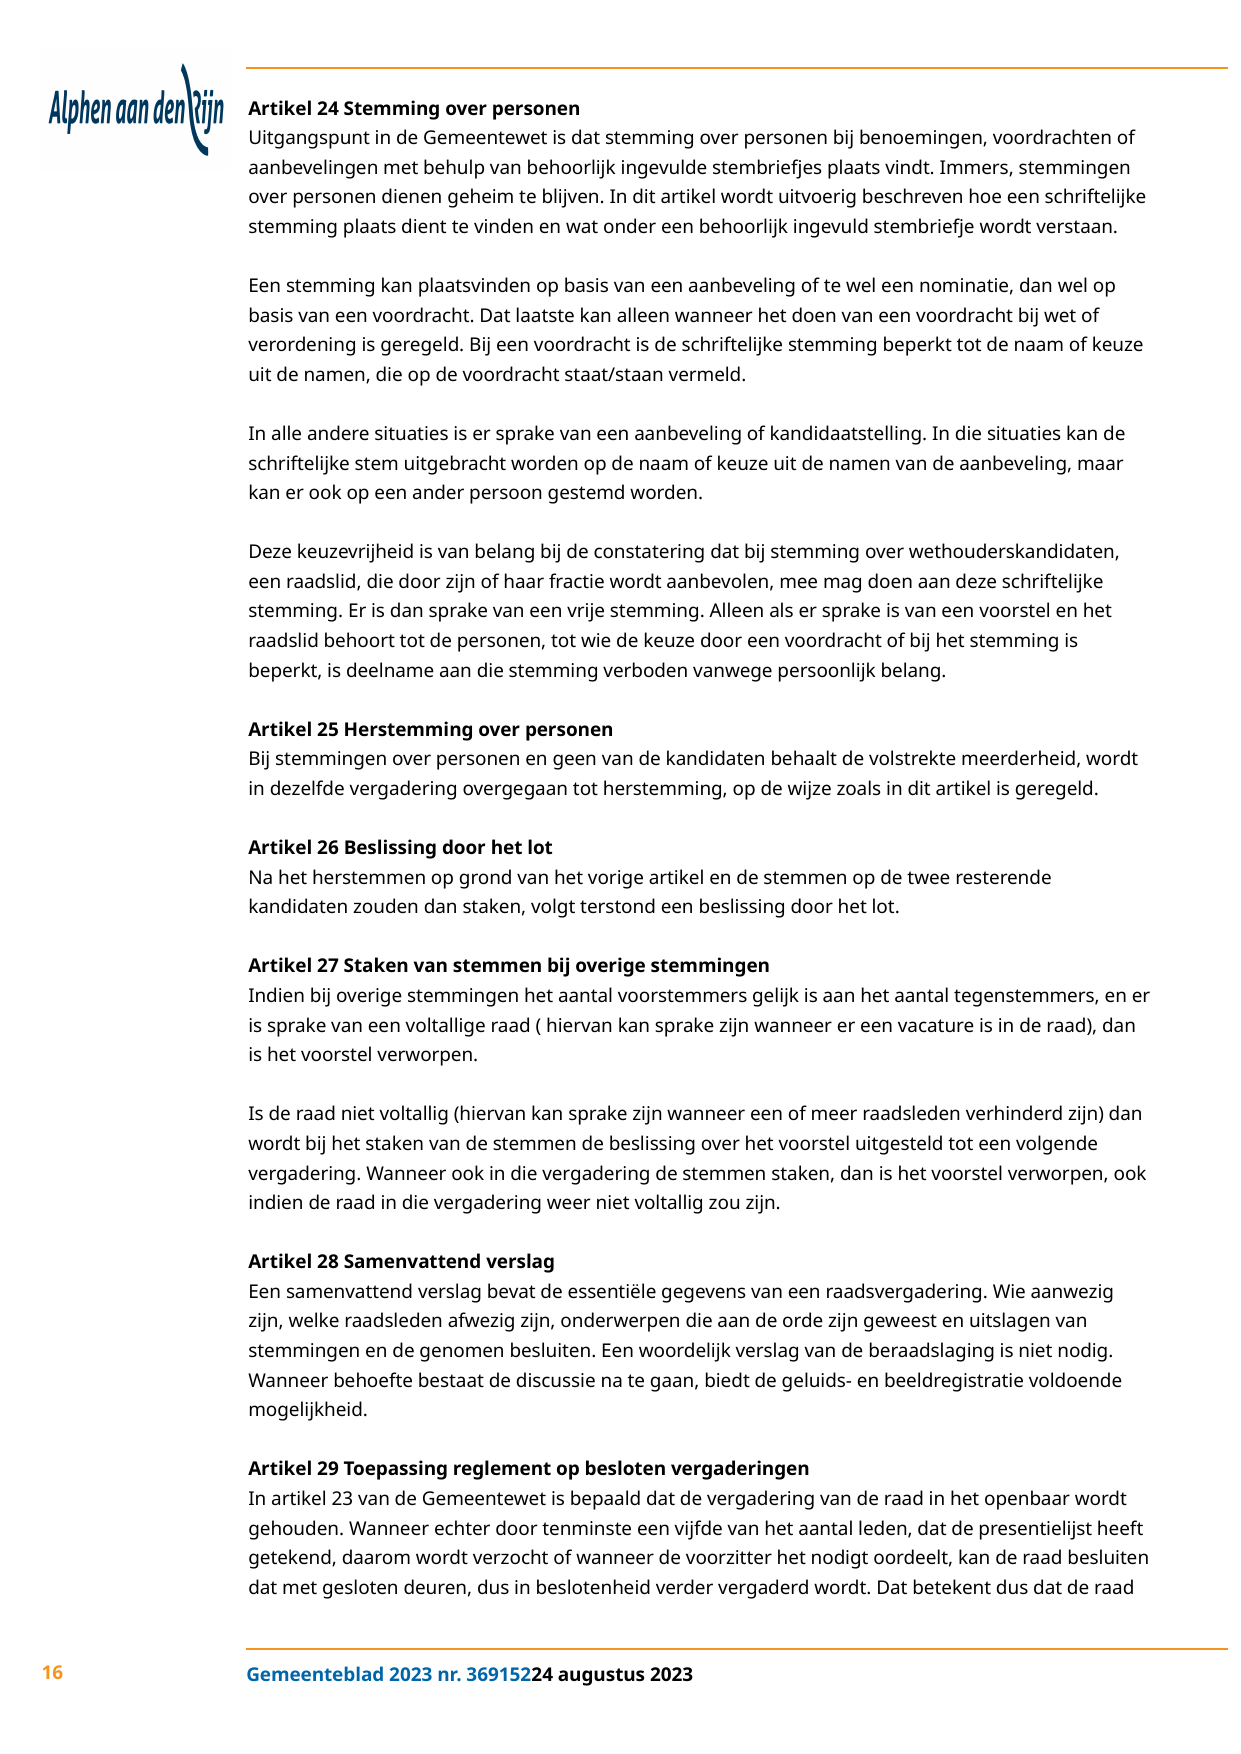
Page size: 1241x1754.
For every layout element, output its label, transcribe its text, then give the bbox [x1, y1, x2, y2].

text Deze keuzevrijheid is van belang bij de constatering dat bij stemming over wethouderskandidaten, een raadslid, die door zijn of haar fractie wordt aanbevolen, mee mag doen aan deze schriftelijke stemming. Er is dan sprake van een vrije stemming. Alleen als er sprake is van een voorstel en het raadslid behoort tot de personen, tot wie de keuze door een voordracht of bij het stemming is beperkt, is deelname aan die stemming verboden vanwege persoonlijk belang. [248, 538, 1152, 683]
picture [41, 47, 231, 172]
text Artikel 29 Toepassing reglement op besloten vergaderingen [248, 1456, 1152, 1481]
text Een stemming kan plaatsvinden op basis van een aanbeveling of te wel een nominatie, dan wel op basis van een voordracht. Dat laatste kan alleen wanneer het doen van een voordracht bij wet of verordening is geregeld. Bij een voordracht is de schriftelijke stemming beperkt tot de naam of keuze uit de namen, die op de voordracht staat/staan vermeld. [248, 272, 1152, 387]
text Na het herstemmen op grond van het vorige artikel en de stemmen op de twee resterende kandidaten zouden dan staken, volgt terstond een beslissing door het lot. [248, 864, 1152, 919]
text Artikel 27 Staken van stemmen bij overige stemmingen [248, 953, 1152, 978]
text Artikel 25 Herstemming over personen [248, 716, 1152, 742]
text Een samenvattend verslag bevat de essentiële gegevens van een raadsvergadering. Wie aanwezig zijn, welke raadsleden afwezig zijn, onderwerpen die aan de orde zijn geweest en uitslagen van stemmingen en de genomen besluiten. Een woordelijk verslag van de beraadslaging is niet nodig. Wanneer behoefte bestaat de discussie na te gaan, biedt de geluids- en beeldregistratie voldoende mogelijkheid. [248, 1278, 1152, 1422]
text In alle andere situaties is er sprake van een aanbeveling of kandidaatstelling. In die situaties kan de schriftelijke stem uitgebracht worden op de naam of keuze uit de namen van de aanbeveling, maar kan er ook op een ander persoon gestemd worden. [248, 420, 1152, 505]
text Artikel 24 Stemming over personen [248, 95, 1152, 121]
text In artikel 23 van de Gemeentewet is bepaald dat de vergadering van de raad in het openbaar wordt gehouden. Wanneer echter door tenminste een vijfde van het aantal leden, dat de presentielijst heeft getekend, daarom wordt verzocht of wanneer de voorzitter het nodigt oordeelt, kan de raad besluiten dat met gesloten deuren, dus in beslotenheid verder vergaderd wordt. Dat betekent dus dat de raad [248, 1485, 1152, 1600]
text Artikel 28 Samenvattend verslag [248, 1248, 1152, 1274]
text Artikel 26 Beslissing door het lot [248, 834, 1152, 860]
text Is de raad niet voltallig (hiervan kan sprake zijn wanneer een of meer raadsleden verhinderd zijn) dan wordt bij het staken van de stemmen de beslissing over het voorstel uitgesteld tot een volgende vergadering. Wanneer ook in die vergadering de stemmen staken, dan is het voorstel verworpen, ook indien de raad in die vergadering weer niet voltallig zou zijn. [248, 1101, 1152, 1215]
text Bij stemmingen over personen en geen van de kandidaten behaalt de volstrekte meerderheid, wordt in dezelfde vergadering overgegaan tot herstemming, op de wijze zoals in dit artikel is geregeld. [248, 746, 1152, 801]
text Uitgangspunt in de Gemeentewet is dat stemming over personen bij benoemingen, voordrachten of aanbevelingen met behulp van behoorlijk ingevulde stembriefjes plaats vindt. Immers, stemmingen over personen dienen geheim te blijven. In dit artikel wordt uitvoerig beschreven hoe een schriftelijke stemming plaats dient te vinden en wat onder een behoorlijk ingevuld stembriefje wordt verstaan. [248, 124, 1152, 239]
text Indien bij overige stemmingen het aantal voorstemmers gelijk is aan het aantal tegenstemmers, en er is sprake van een voltallige raad ( hiervan kan sprake zijn wanneer er een vacature is in de raad), dan is het voorstel verworpen. [248, 982, 1152, 1067]
